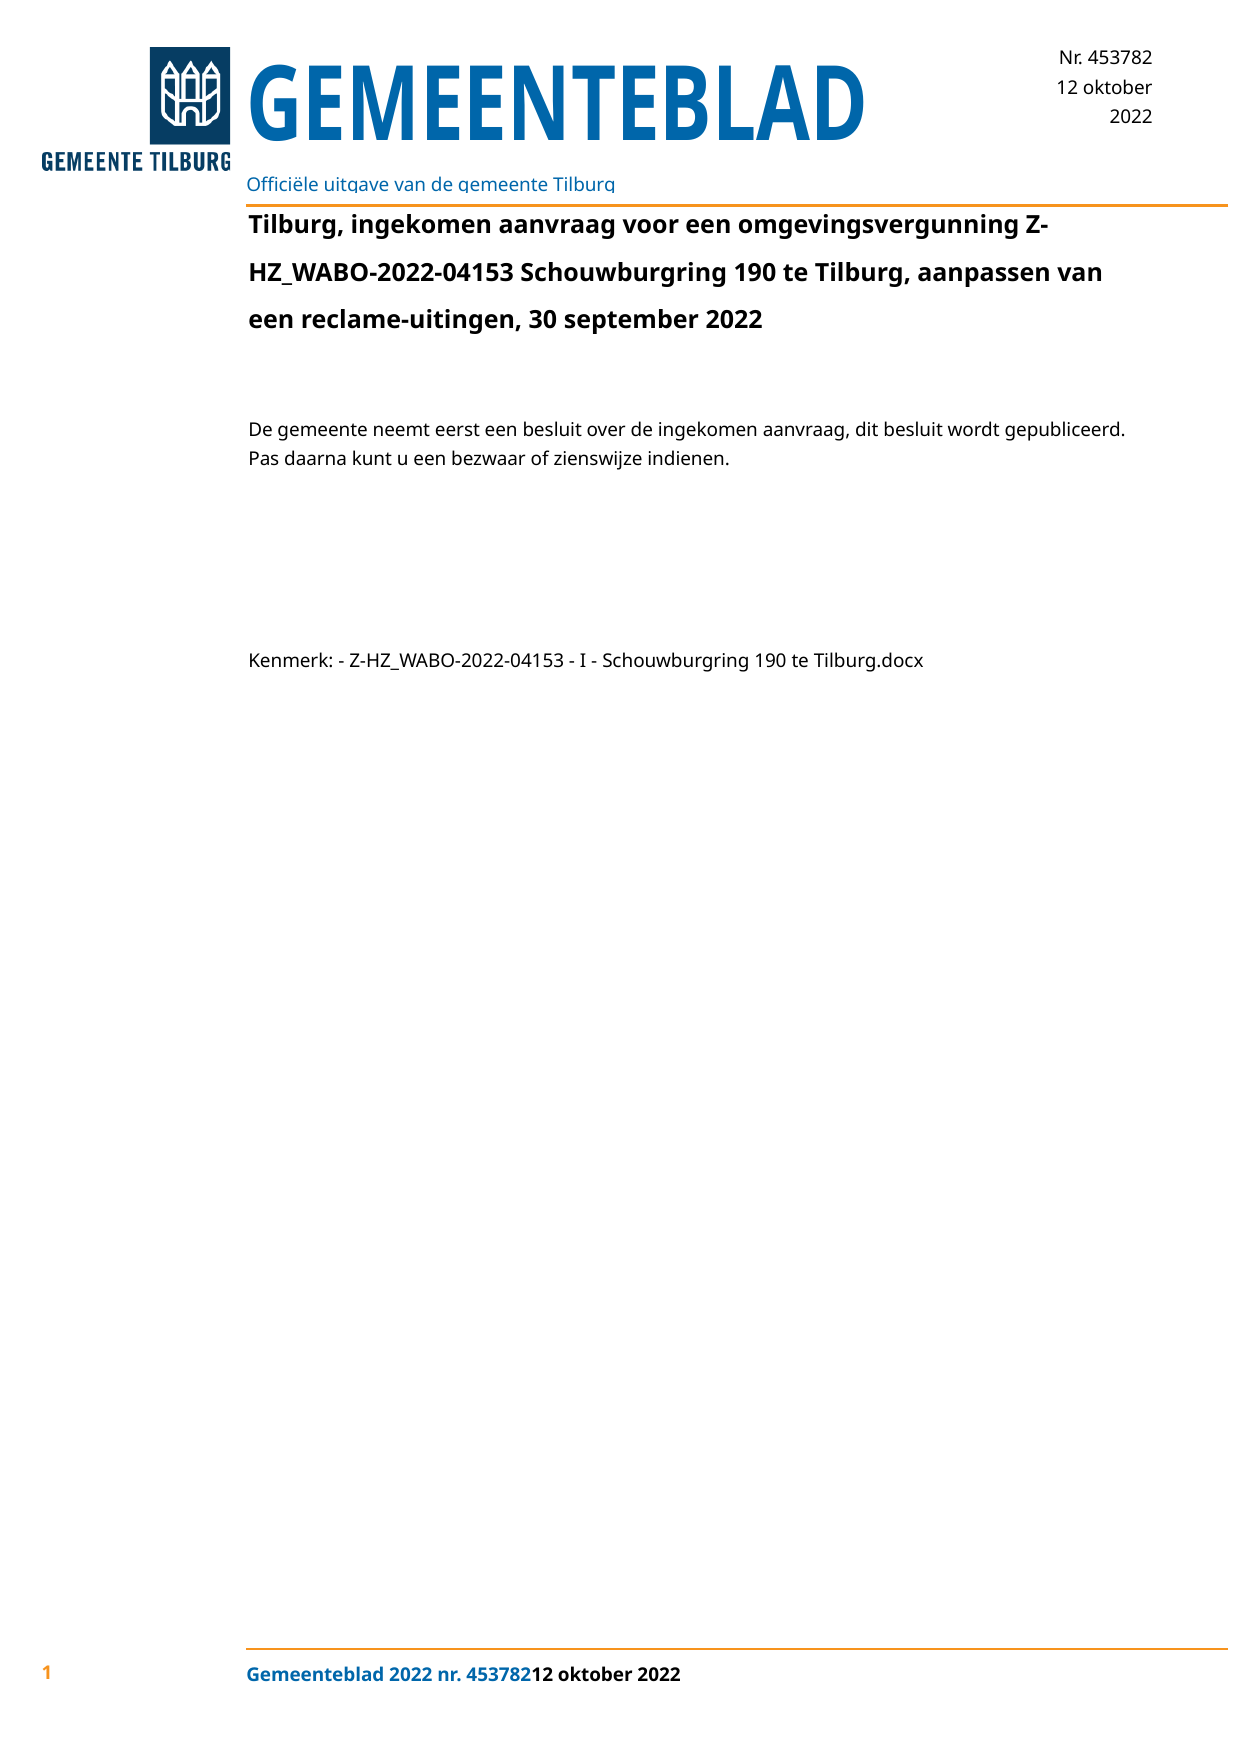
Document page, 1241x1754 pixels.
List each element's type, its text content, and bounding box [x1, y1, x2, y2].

picture [41, 47, 231, 172]
text Kenmerk: - Z-HZ_WABO-2022-04153 - I - Schouwburgring 190 te Tilburg.docx [248, 647, 1152, 673]
text De gemeente neemt eerst een besluit over de ingekomen aanvraag, dit besluit wordt gepubliceerd. Pas daarna kunt u een bezwaar of zienswijze indienen. [248, 416, 1152, 471]
text Tilburg, ingekomen aanvraag voor een omgevingsvergunning Z-HZ_WABO-2022-04153 Schouwburgring 190 te Tilburg, aanpassen van een reclame-uitingen, 30 september 2022 [248, 207, 1152, 336]
